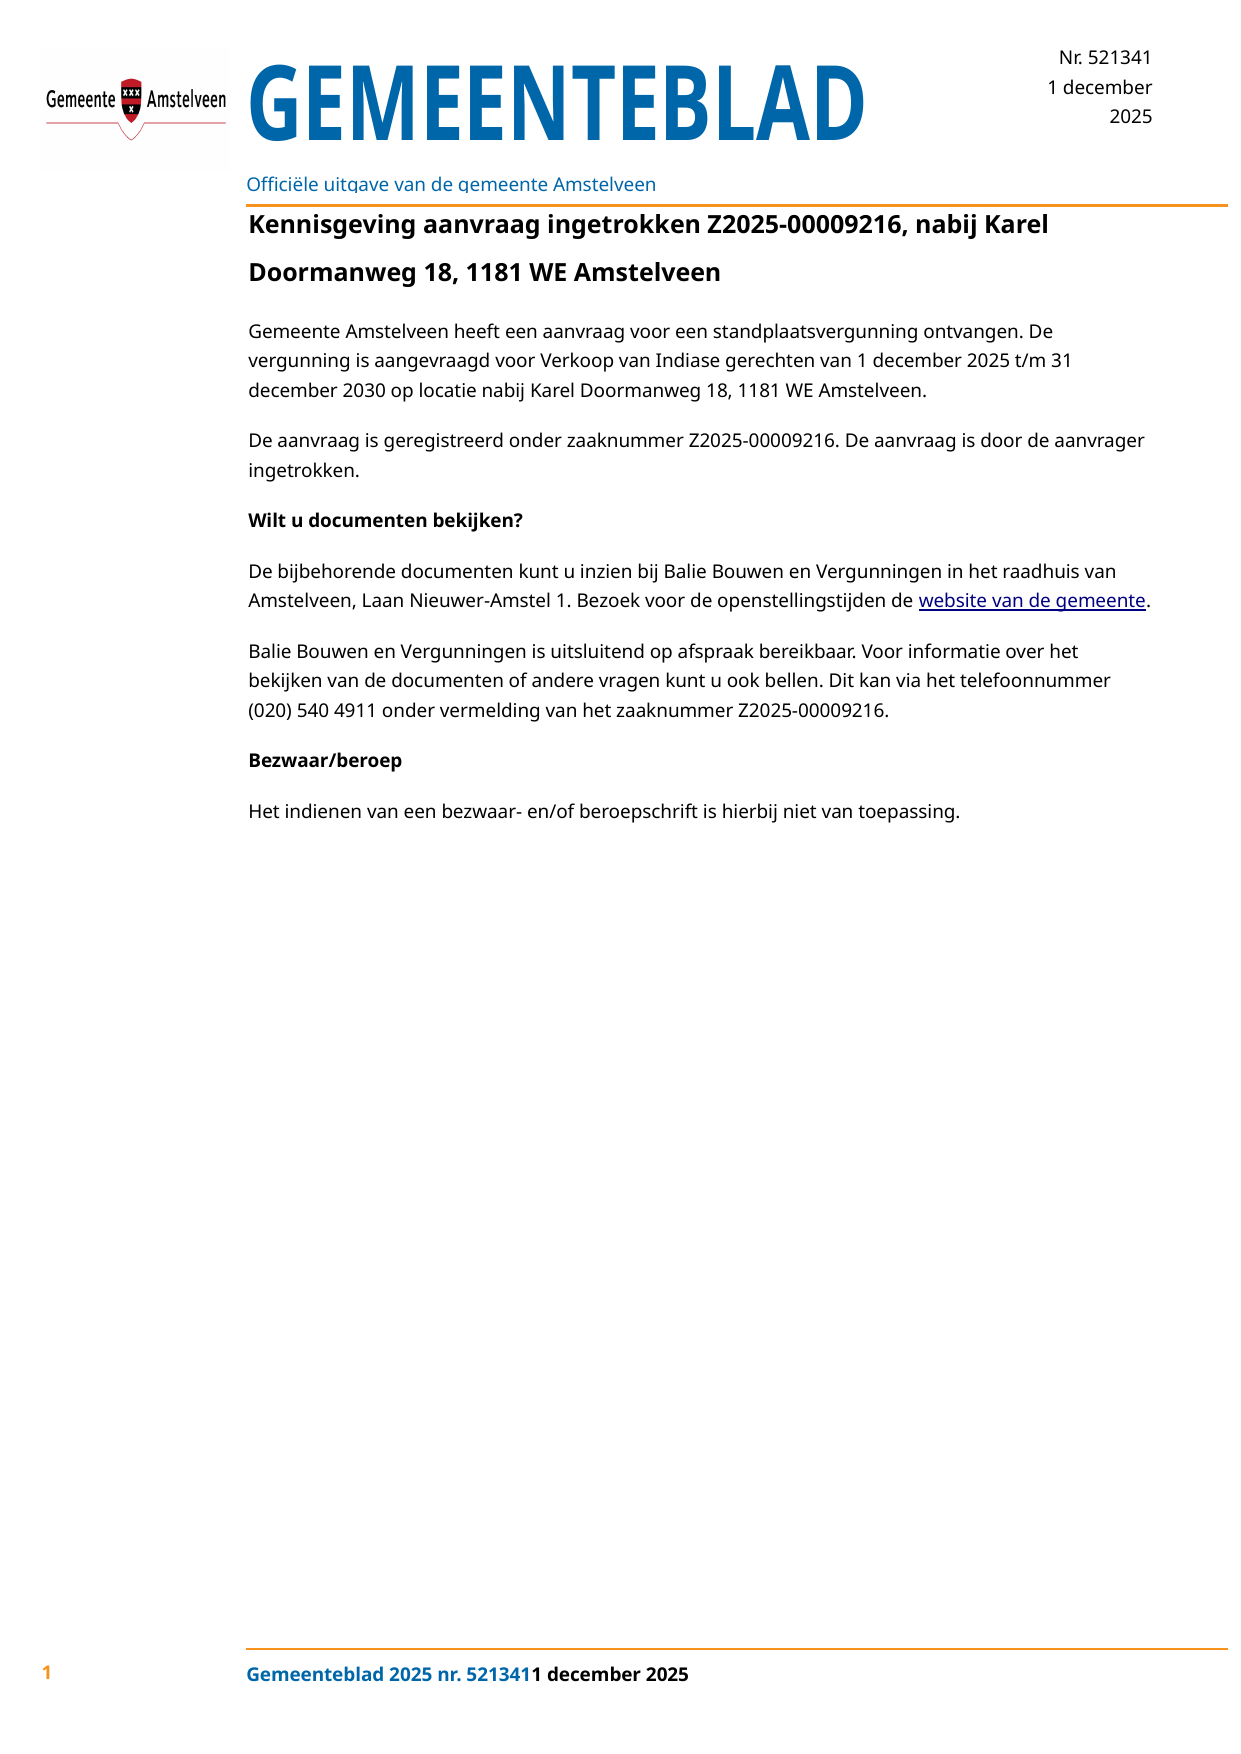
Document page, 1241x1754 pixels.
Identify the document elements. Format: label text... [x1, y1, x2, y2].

text Wilt u documenten bekijken? [248, 507, 1152, 533]
text Kennisgeving aanvraag ingetrokken Z2025-00009216, nabij Karel Doormanweg 18, 1181 WE Amstelveen [248, 207, 1152, 288]
text De aanvraag is geregistreerd onder zaaknummer Z2025-00009216. De aanvraag is door de aanvrager ingetrokken. [248, 427, 1152, 483]
text Het indienen van een bezwaar- en/of beroepschrift is hierbij niet van toepassing. [248, 798, 1152, 824]
text Gemeente Amstelveen heeft een aanvraag voor een standplaatsvergunning ontvangen. De vergunning is aangevraagd voor Verkoop van Indiase gerechten van 1 december 2025 t/m 31 december 2030 op locatie nabij Karel Doormanweg 18, 1181 WE Amstelveen. [248, 318, 1152, 403]
text Balie Bouwen en Vergunningen is uitsluitend op afspraak bereikbaar. Voor informatie over het bekijken van de documenten of andere vragen kunt u ook bellen. Dit kan via het telefoonnummer (020) 540 4911 onder vermelding van het zaaknummer Z2025-00009216. [248, 638, 1152, 723]
picture [41, 47, 231, 172]
text Bezwaar/beroep [248, 747, 1152, 773]
text De bijbehorende documenten kunt u inzien bij Balie Bouwen en Vergunningen in het raadhuis van Amstelveen, Laan Nieuwer-Amstel 1. Bezoek voor de openstellingstijden de website van de gemeente. [248, 558, 1152, 613]
